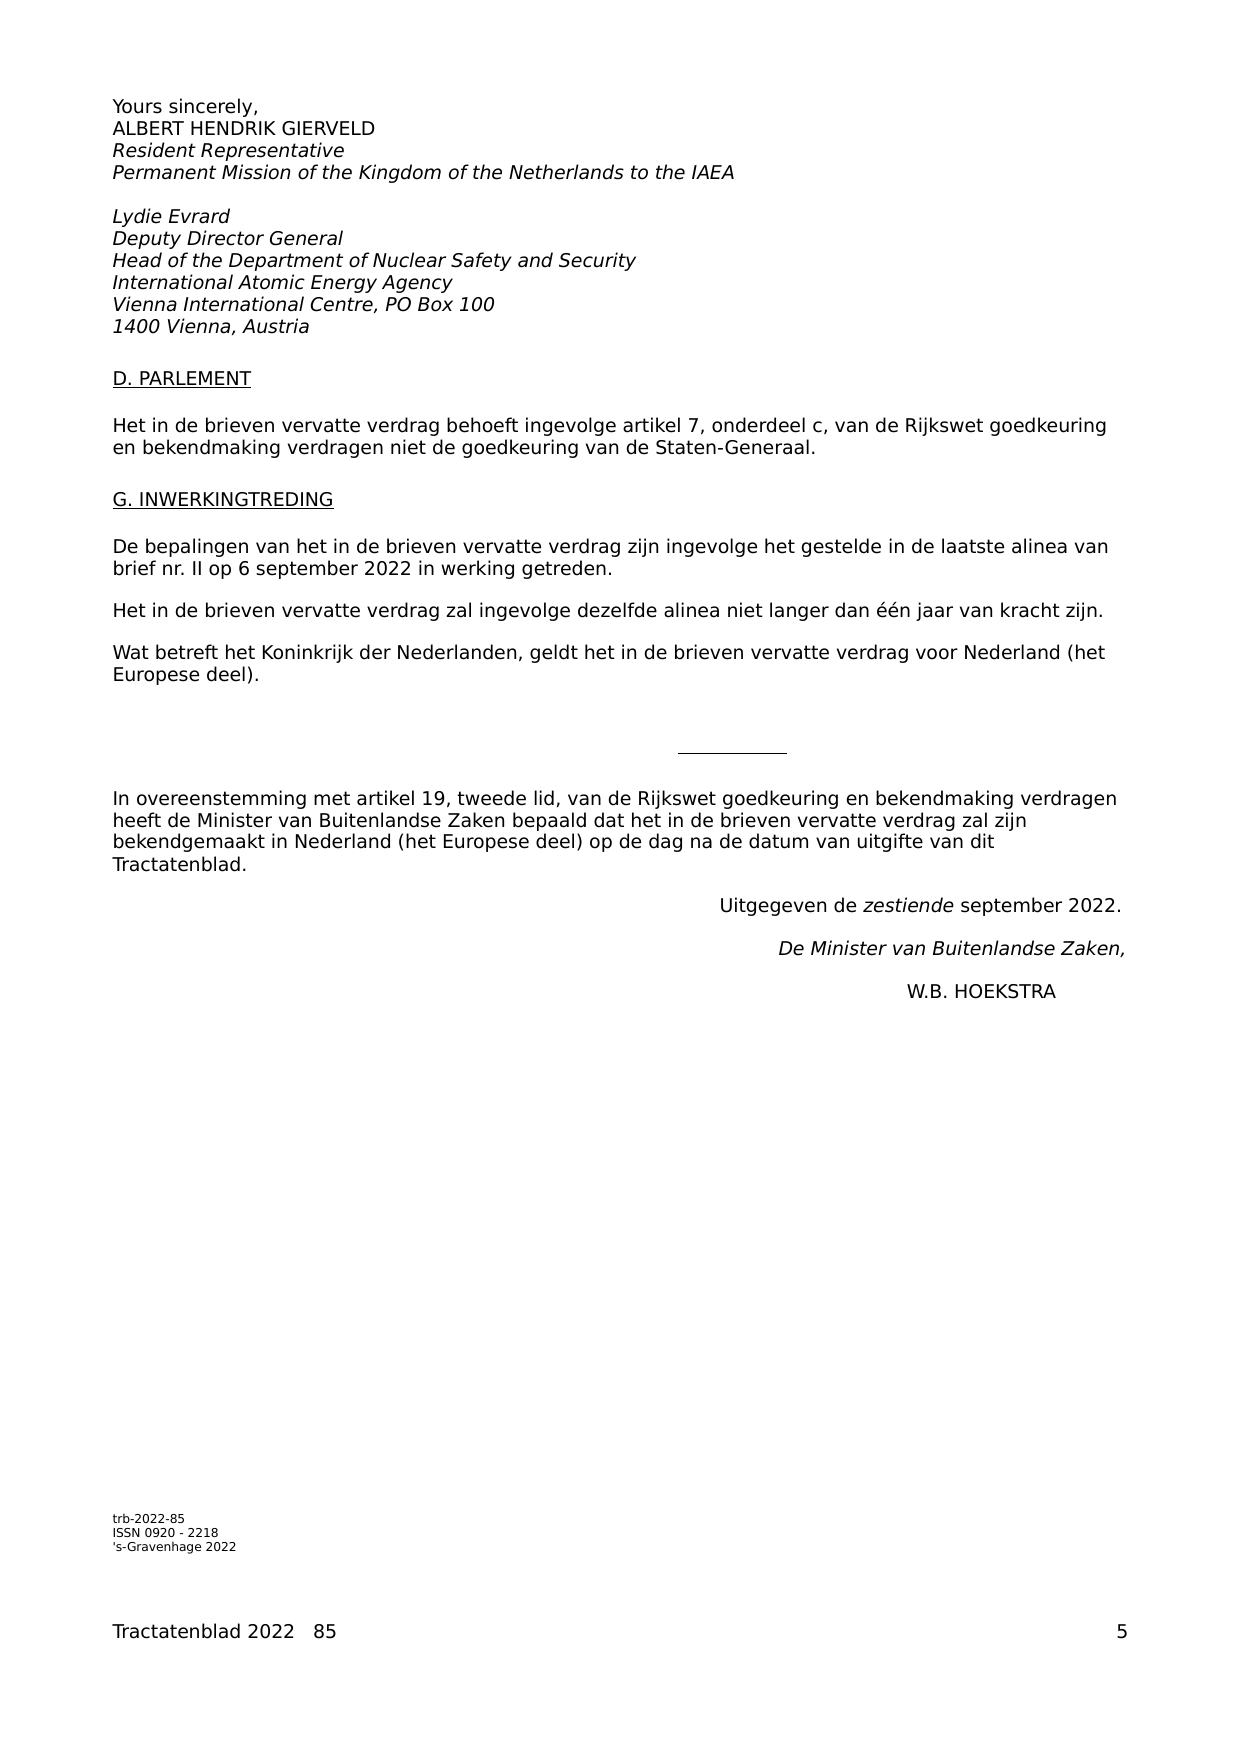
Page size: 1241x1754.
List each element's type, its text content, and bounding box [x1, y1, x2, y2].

text Het in de brieven vervatte verdrag zal ingevolge dezelfde alinea niet langer dan één jaar van kracht zijn. [112, 599, 1128, 622]
text 1400 Vienna, Austria [112, 316, 1128, 338]
text International Atomic Energy Agency [112, 272, 1128, 294]
subtitle D. PARLEMENT [112, 368, 1128, 390]
text Uitgegeven de zestiende september 2022. [112, 895, 1128, 917]
text In overeenstemming met artikel 19, tweede lid, van de Rijkswet goedkeuring en bekendmaking verdragen heeft de Minister van Buitenlandse Zaken bepaald dat het in de brieven vervatte verdrag zal zijn bekendgemaakt in Nederland (het Europese deel) op de dag na de datum van uitgifte van dit Tractatenblad. [112, 787, 1128, 875]
text 's-Gravenhage 2022 [112, 1540, 346, 1554]
text ALBERT HENDRIK GIERVELD [112, 118, 1128, 140]
text Deputy Director General [112, 228, 1128, 250]
text Yours sincerely, [112, 96, 1128, 118]
text Resident Representative Permanent Mission of the Kingdom of the Netherlands to the IAEA Lydie Evrard [112, 140, 1128, 228]
text Wat betreft het Koninkrijk der Nederlanden, geldt het in de brieven vervatte verdrag voor Nederland (het Europese deel). [112, 642, 1128, 686]
text Vienna International Centre, PO Box 100 [112, 294, 1128, 316]
text trb-2022-85 [112, 1512, 346, 1526]
text Head of the Department of Nuclear Safety and Security [112, 250, 1128, 272]
text De bepalingen van het in de brieven vervatte verdrag zijn ingevolge het gestelde in de laatste alinea van brief nr. II op 6 september 2022 in werking getreden. [112, 536, 1128, 579]
text Het in de brieven vervatte verdrag behoeft ingevolge artikel 7, onderdeel c, van de Rijkswet goedkeuring en bekendmaking verdragen niet de goedkeuring van de Staten-Generaal. [112, 415, 1128, 459]
text ISSN 0920 - 2218 [112, 1526, 346, 1540]
subtitle G. INWERKINGTREDING [112, 489, 1128, 511]
text De Minister van Buitenlandse Zaken, W.B. HOEKSTRA [112, 937, 1128, 1003]
